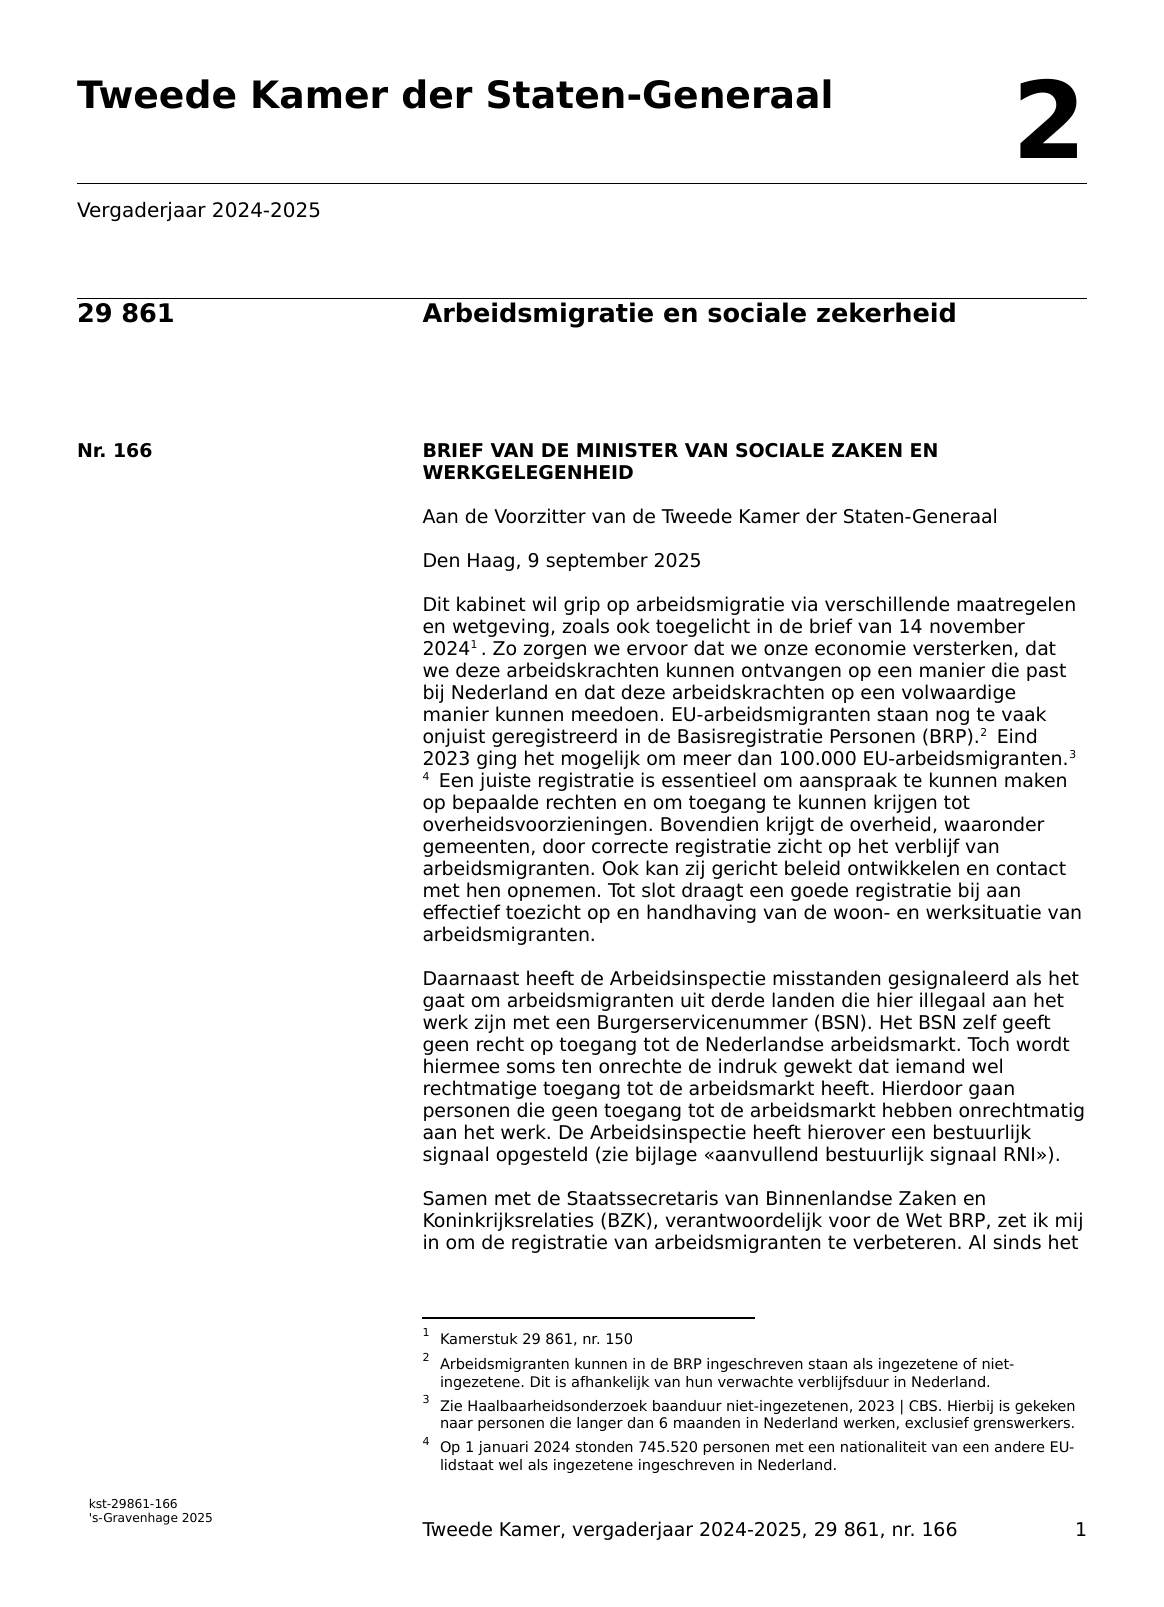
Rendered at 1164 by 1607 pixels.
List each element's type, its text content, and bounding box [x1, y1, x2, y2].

text Daarnaast heeft de Arbeidsinspectie misstanden gesignaleerd als het gaat om arbeidsmigranten uit derde landen die hier illegaal aan het werk zijn met een Burgerservicenummer (BSN). Het BSN zelf geeft geen recht op toegang tot de Nederlandse arbeidsmarkt. Toch wordt hiermee soms ten onrechte de indruk gewekt dat iemand wel rechtmatige toegang tot de arbeidsmarkt heeft. Hierdoor gaan personen die geen toegang tot de arbeidsmarkt hebben onrechtmatig aan het werk. De Arbeidsinspectie heeft hierover een bestuurlijk signaal opgesteld (zie bijlage «aanvullend bestuurlijk signaal RNI»). [422, 968, 1087, 1166]
table_cell Vergaderjaar 2024-2025 [77, 184, 1087, 298]
table_header Tweede Kamer der Staten-Generaal [77, 59, 886, 183]
text Arbeidsmigranten kunnen in de BRP ingeschreven staan als ingezetene of niet-ingezetene. Dit is afhankelijk van hun verwachte verblijfsduur in Nederland. [422, 1352, 1087, 1391]
text Kamerstuk 29 861, nr. 150 [422, 1327, 1087, 1349]
text Samen met de Staatssecretaris van Binnenlandse Zaken en Koninkrijksrelaties (BZK), verantwoordelijk voor de Wet BRP, zet ik mij in om de registratie van arbeidsmigranten te verbeteren. Al sinds het [422, 1188, 1087, 1254]
text Aan de Voorzitter van de Tweede Kamer der Staten-Generaal [422, 506, 1087, 528]
text Den Haag, 9 september 2025 [422, 550, 1087, 572]
subtitle 29 861 Arbeidsmigratie en sociale zekerheid [77, 299, 1087, 329]
text 's-Gravenhage 2025 [88, 1511, 323, 1525]
text Dit kabinet wil grip op arbeidsmigratie via verschillende maatregelen en wetgeving, zoals ook toegelicht in de brief van 14 november 2024. Zo zorgen we ervoor dat we onze economie versterken, dat we deze arbeidskrachten kunnen ontvangen op een manier die past bij Nederland en dat deze arbeidskrachten op een volwaardige manier kunnen meedoen. EU-arbeidsmigranten staan nog te vaak onjuist geregistreerd in de Basisregistratie Personen (BRP). Eind 2023 ging het mogelijk om meer dan 100.000 EU-arbeidsmigranten. Een juiste registratie is essentieel om aanspraak te kunnen maken op bepaalde rechten en om toegang te kunnen krijgen tot overheidsvoorzieningen. Bovendien krijgt de overheid, waaronder gemeenten, door correcte registratie zicht op het verblijf van arbeidsmigranten. Ook kan zij gericht beleid ontwikkelen en contact met hen opnemen. Tot slot draagt een goede registratie bij aan effectief toezicht op en handhaving van de woon- en werksituatie van arbeidsmigranten. [422, 594, 1087, 946]
subtitle Nr. 166 BRIEF VAN DE MINISTER VAN SOCIALE ZAKEN EN WERKGELEGENHEID [77, 440, 1087, 484]
text Zie Haalbaarheidsonderzoek baanduur niet-ingezetenen, 2023 | CBS. Hierbij is gekeken naar personen die langer dan 6 maanden in Nederland werken, exclusief grenswerkers. [422, 1393, 1087, 1432]
table_header 2 [886, 59, 1087, 183]
text kst-29861-166 [88, 1497, 323, 1511]
text Op 1 januari 2024 stonden 745.520 personen met een nationaliteit van een andere EU-lidstaat wel als ingezetene ingeschreven in Nederland. [422, 1435, 1087, 1474]
